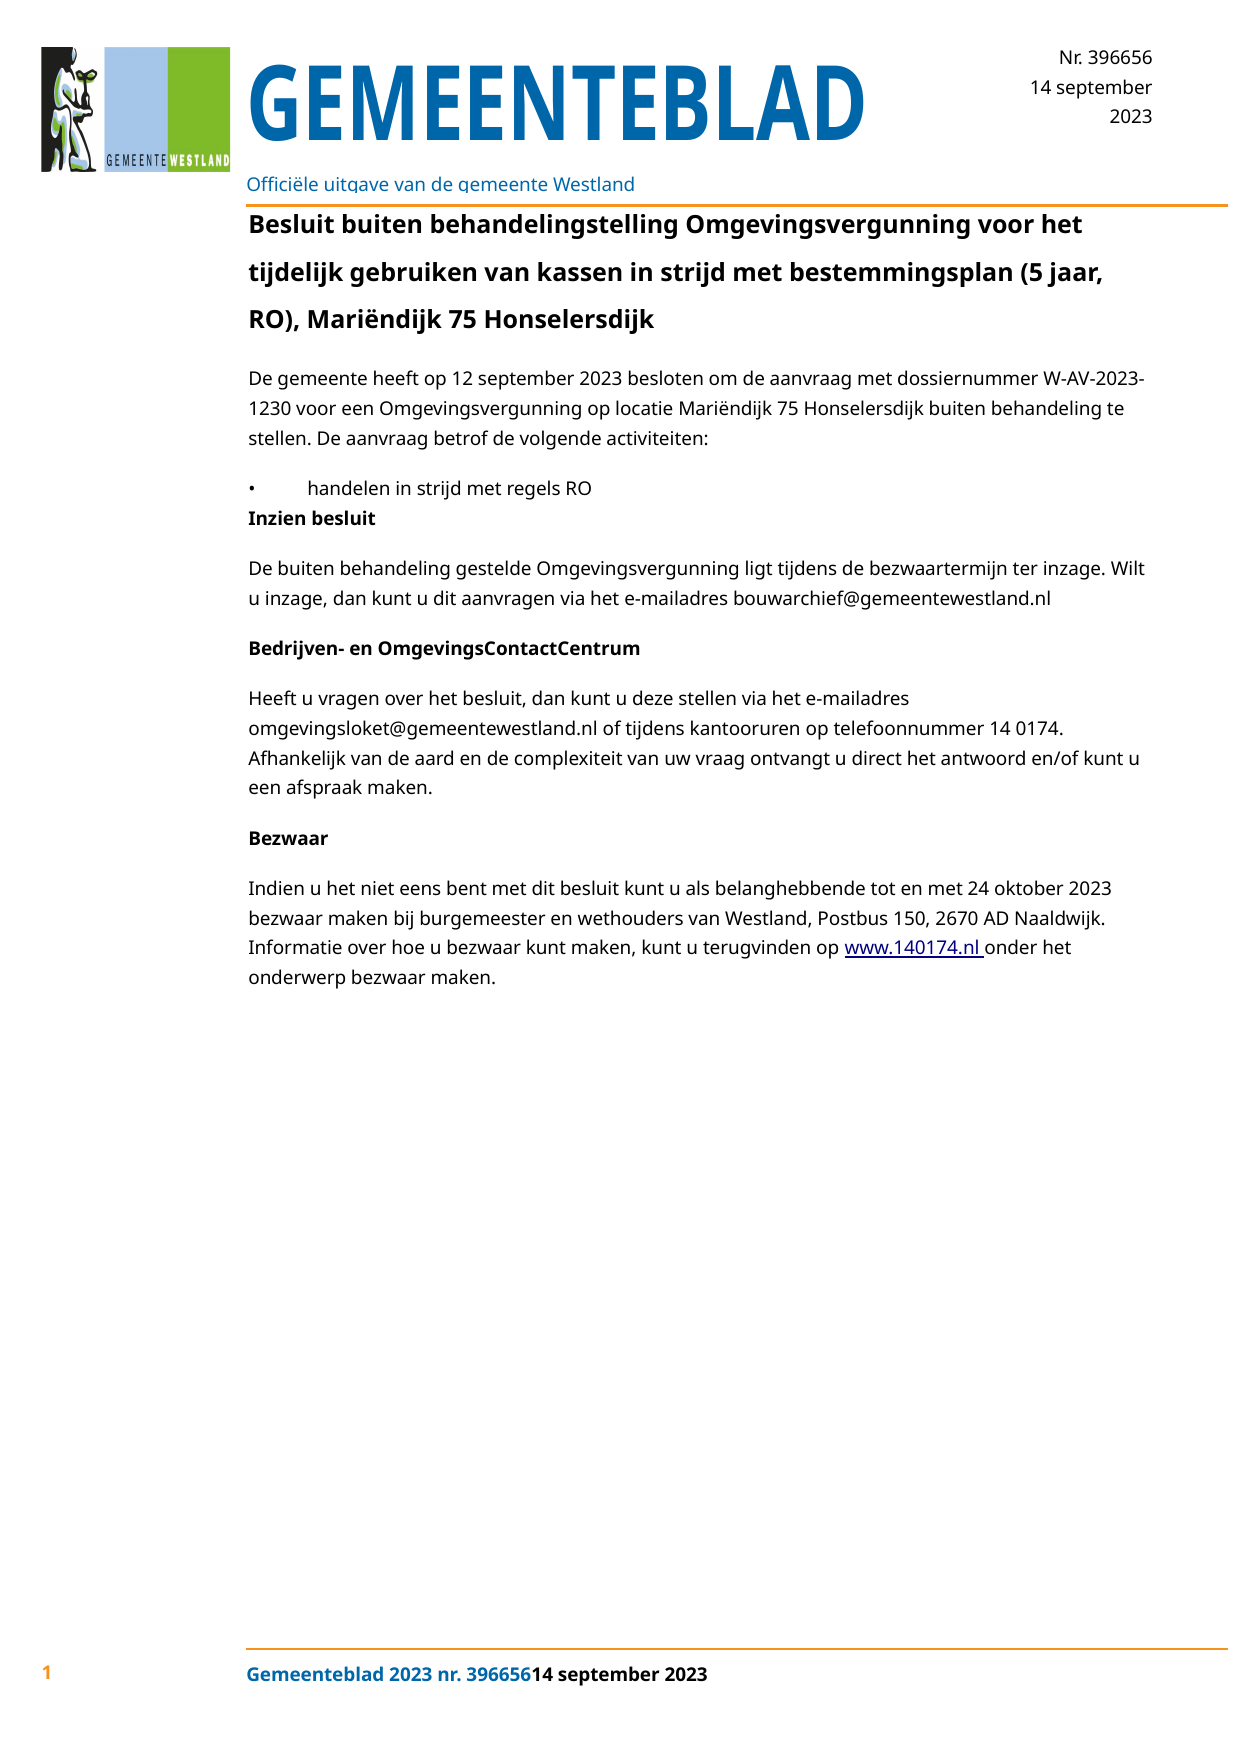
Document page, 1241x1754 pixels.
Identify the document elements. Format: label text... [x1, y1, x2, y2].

text Inzien besluit [248, 505, 1152, 530]
picture [41, 47, 231, 172]
text De gemeente heeft op 12 september 2023 besloten om de aanvraag met dossiernummer W-AV-2023-1230 voor een Omgevingsvergunning op locatie Mariëndijk 75 Honselersdijk buiten behandeling te stellen. De aanvraag betrof de volgende activiteiten: [248, 366, 1152, 450]
text Bezwaar [248, 825, 1152, 850]
text Indien u het niet eens bent met dit besluit kunt u als belanghebbende tot en met 24 oktober 2023 bezwaar maken bij burgemeester en wethouders van Westland, Postbus 150, 2670 AD Naaldwijk. Informatie over hoe u bezwaar kunt maken, kunt u terugvinden op www.140174.nl onder het onderwerp bezwaar maken. [248, 875, 1152, 989]
list handelen in strijd met regels RO [248, 475, 1152, 501]
text Besluit buiten behandelingstelling Omgevingsvergunning voor het tijdelijk gebruiken van kassen in strijd met bestemmingsplan (5 jaar, RO), Mariëndijk 75 Honselersdijk [248, 207, 1152, 336]
text Bedrijven- en OmgevingsContactCentrum [248, 635, 1152, 661]
text Heeft u vragen over het besluit, dan kunt u deze stellen via het e-mailadres omgevingsloket@gemeentewestland.nl of tijdens kantooruren op telefoonnummer 14 0174. Afhankelijk van de aard en de complexiteit van uw vraag ontvangt u direct het antwoord en/of kunt u een afspraak maken. [248, 686, 1152, 800]
text De buiten behandeling gestelde Omgevingsvergunning ligt tijdens de bezwaartermijn ter inzage. Wilt u inzage, dan kunt u dit aanvragen via het e-mailadres bouwarchief@gemeentewestland.nl [248, 555, 1152, 610]
